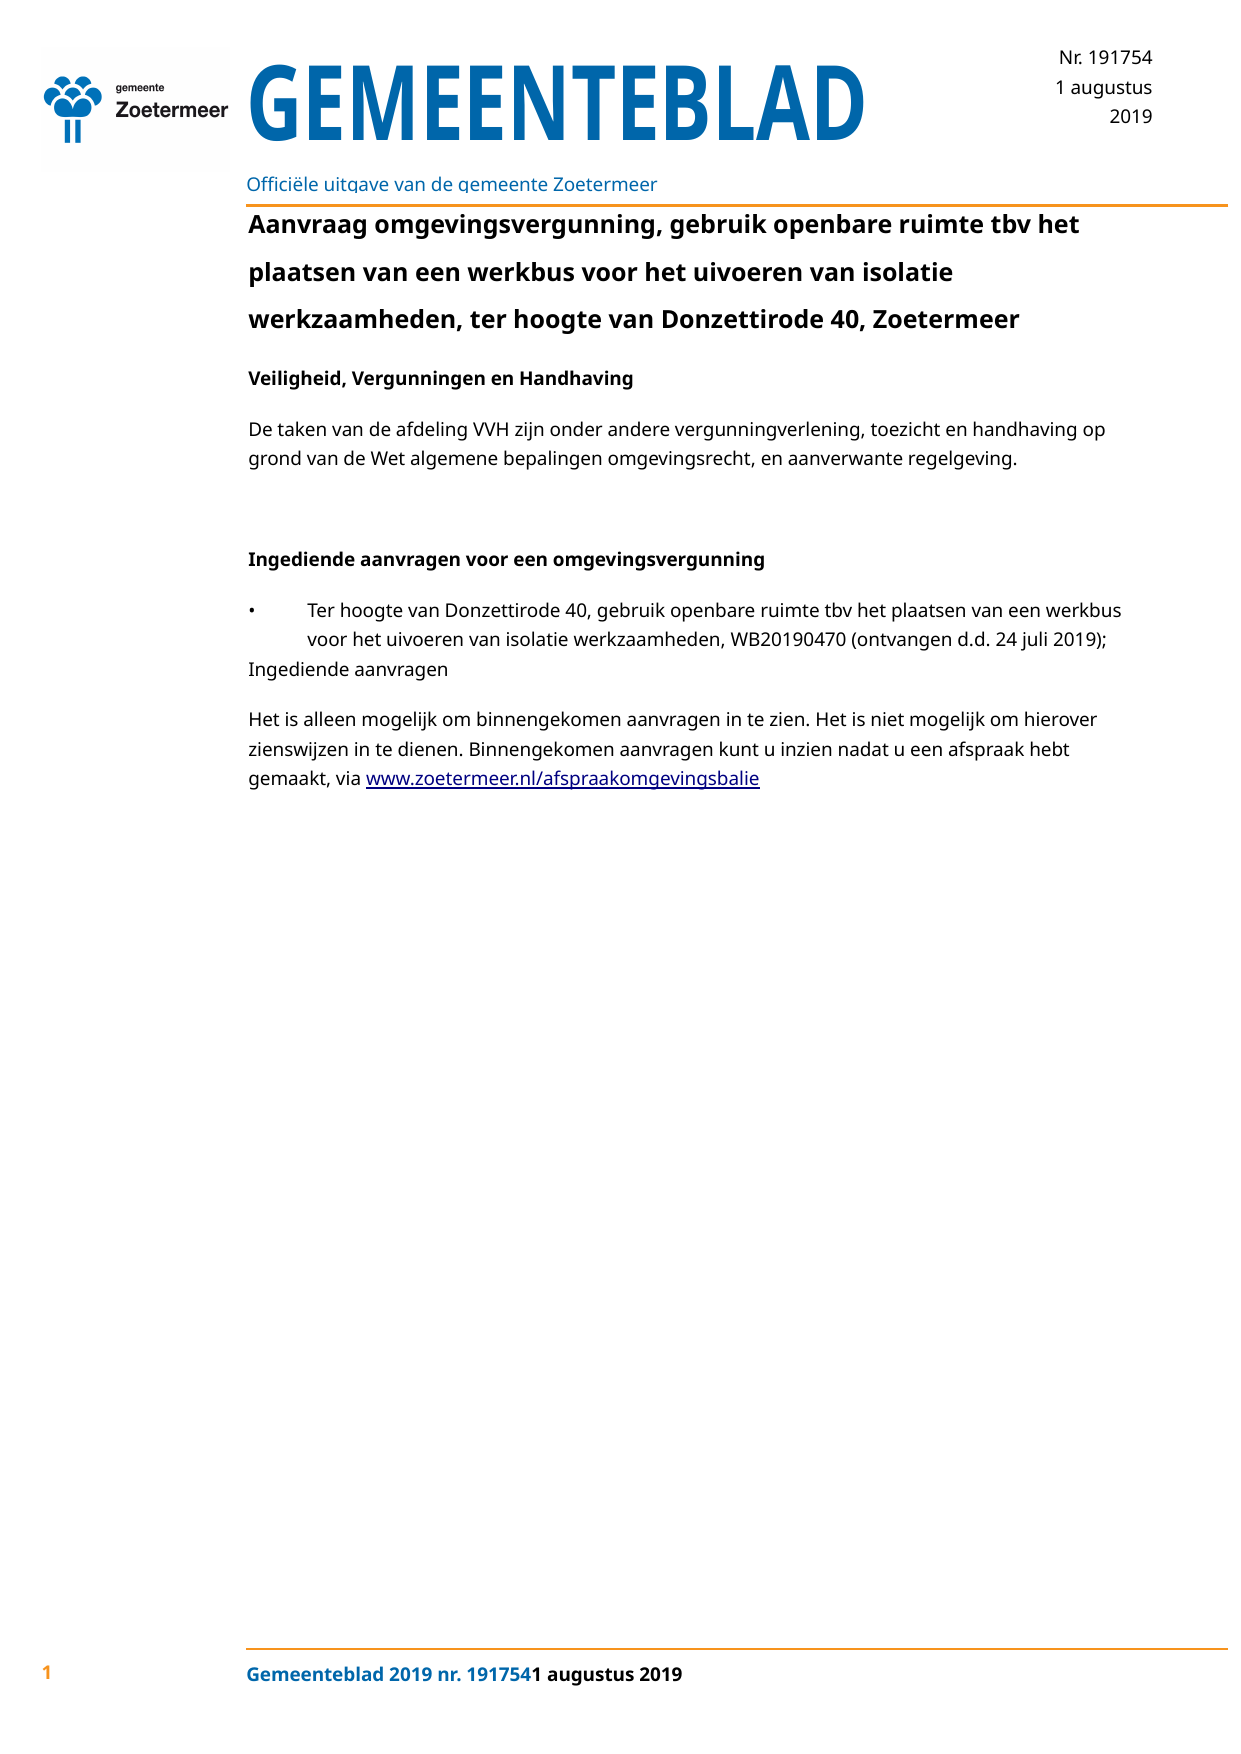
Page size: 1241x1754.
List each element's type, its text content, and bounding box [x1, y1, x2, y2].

text Ingediende aanvragen voor een omgevingsvergunning [248, 546, 1152, 572]
text Het is alleen mogelijk om binnengekomen aanvragen in te zien. Het is niet mogelijk om hierover zienswijzen in te dienen. Binnengekomen aanvragen kunt u inzien nadat u een afspraak hebt gemaakt, via www.zoetermeer.nl/afspraakomgevingsbalie [248, 706, 1152, 791]
text Aanvraag omgevingsvergunning, gebruik openbare ruimte tbv het plaatsen van een werkbus voor het uivoeren van isolatie werkzaamheden, ter hoogte van Donzettirode 40, Zoetermeer [248, 207, 1152, 336]
text Veiligheid, Vergunningen en Handhaving [248, 366, 1152, 391]
picture [41, 47, 231, 172]
list Ter hoogte van Donzettirode 40, gebruik openbare ruimte tbv het plaatsen van een werkbus voor het uivoeren van isolatie werkzaamheden, WB20190470 (ontvangen d.d. 24 juli 2019); [248, 597, 1152, 652]
text De taken van de afdeling VVH zijn onder andere vergunningverlening, toezicht en handhaving op grond van de Wet algemene bepalingen omgevingsrecht, en aanverwante regelgeving. [248, 416, 1152, 471]
text Ingediende aanvragen [248, 656, 1152, 682]
